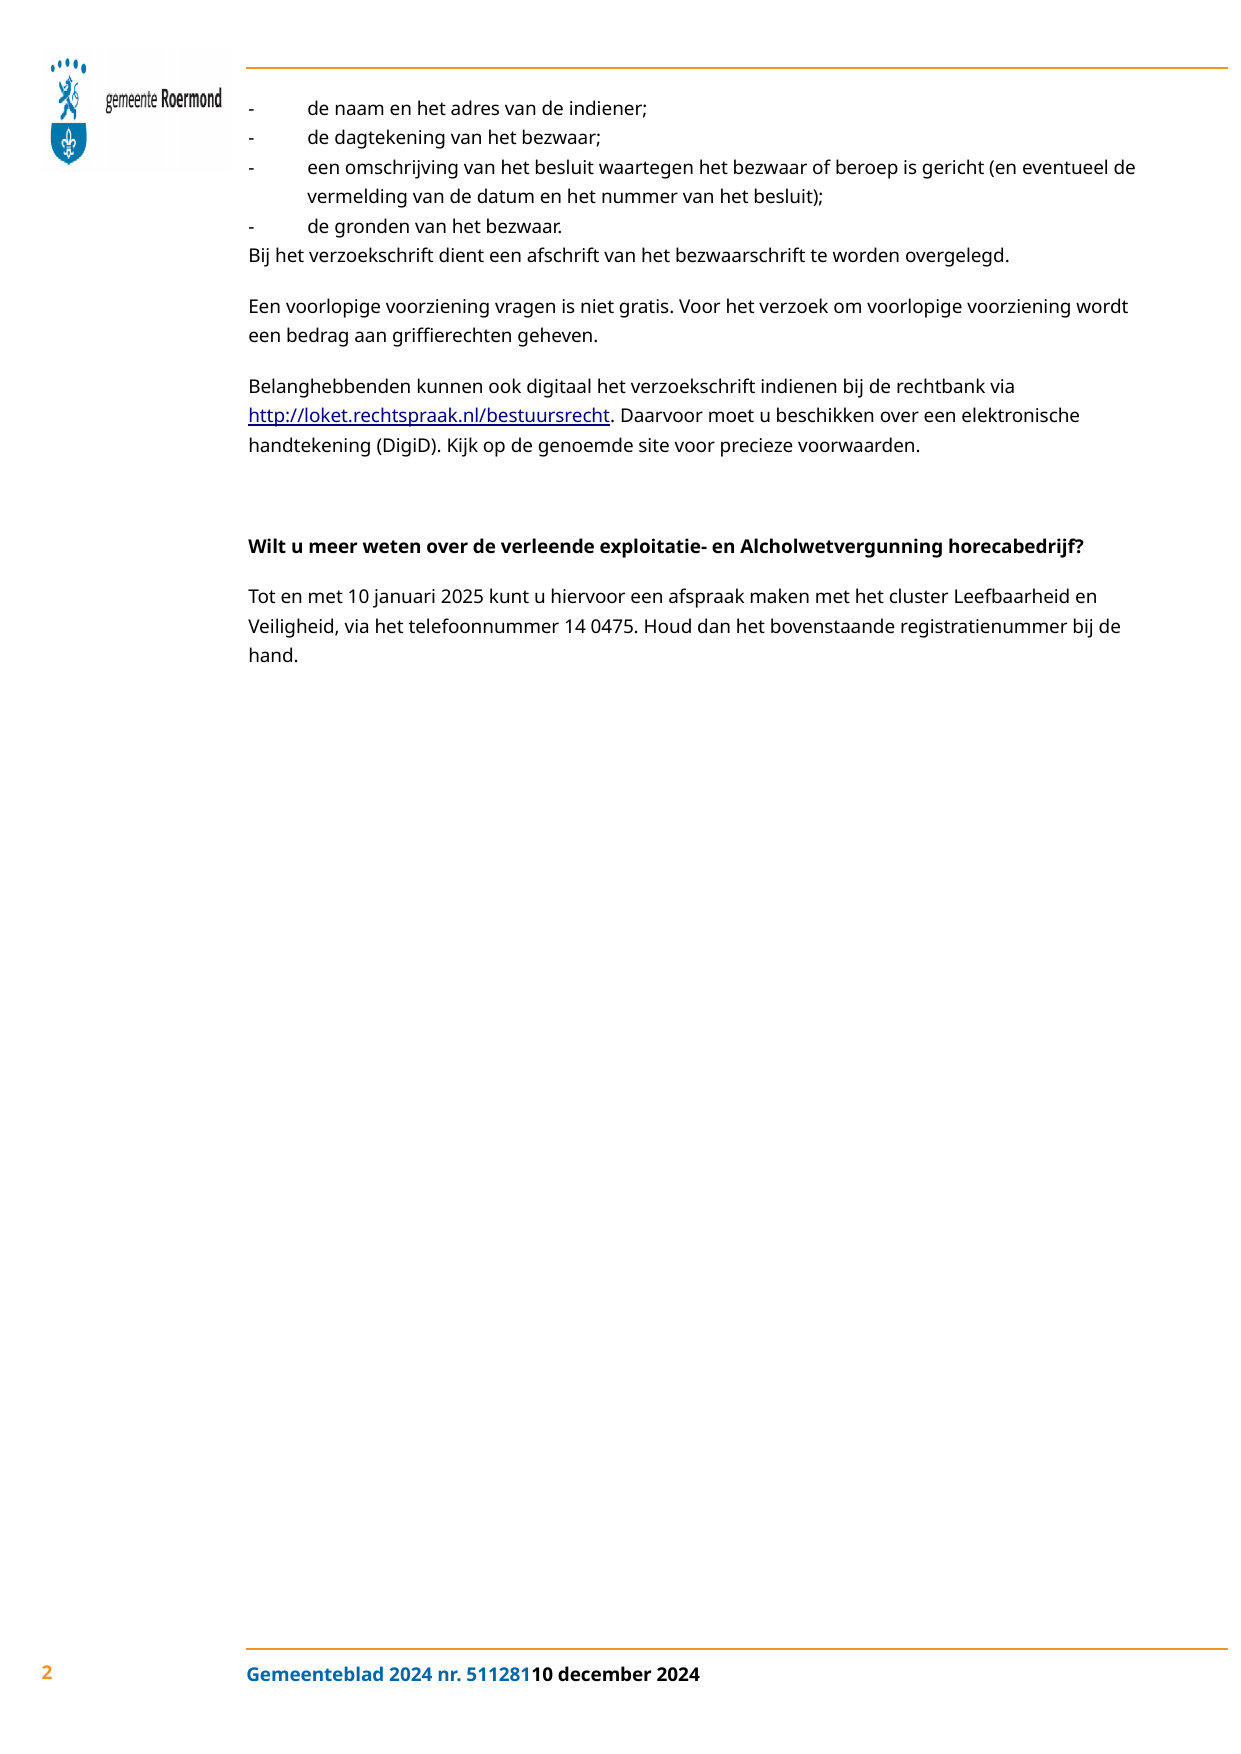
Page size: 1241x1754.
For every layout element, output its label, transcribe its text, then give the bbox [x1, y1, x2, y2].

list de gronden van het bezwaar. [248, 213, 1152, 239]
list de dagtekening van het bezwaar; [248, 124, 1152, 150]
text Bij het verzoekschrift dient een afschrift van het bezwaarschrift te worden overgelegd. [248, 243, 1152, 268]
text Belanghebbenden kunnen ook digitaal het verzoekschrift indienen bij de rechtbank via http://loket.rechtspraak.nl/bestuursrecht. Daarvoor moet u beschikken over een elektronische handtekening (DigiD). Kijk op de genoemde site voor precieze voorwaarden. [248, 373, 1152, 458]
list de naam en het adres van de indiener; [248, 95, 1152, 121]
text Wilt u meer weten over de verleende exploitatie- en Alcholwetvergunning horecabedrijf? [248, 533, 1152, 559]
text Een voorlopige voorziening vragen is niet gratis. Voor het verzoek om voorlopige voorziening wordt een bedrag aan griffierechten geheven. [248, 293, 1152, 348]
list een omschrijving van het besluit waartegen het bezwaar of beroep is gericht (en eventueel de vermelding van de datum en het nummer van het besluit); [248, 154, 1152, 209]
picture [41, 47, 231, 172]
text Tot en met 10 januari 2025 kunt u hiervoor een afspraak maken met het cluster Leefbaarheid en Veiligheid, via het telefoonnummer 14 0475. Houd dan het bovenstaande registratienummer bij de hand. [248, 583, 1152, 668]
